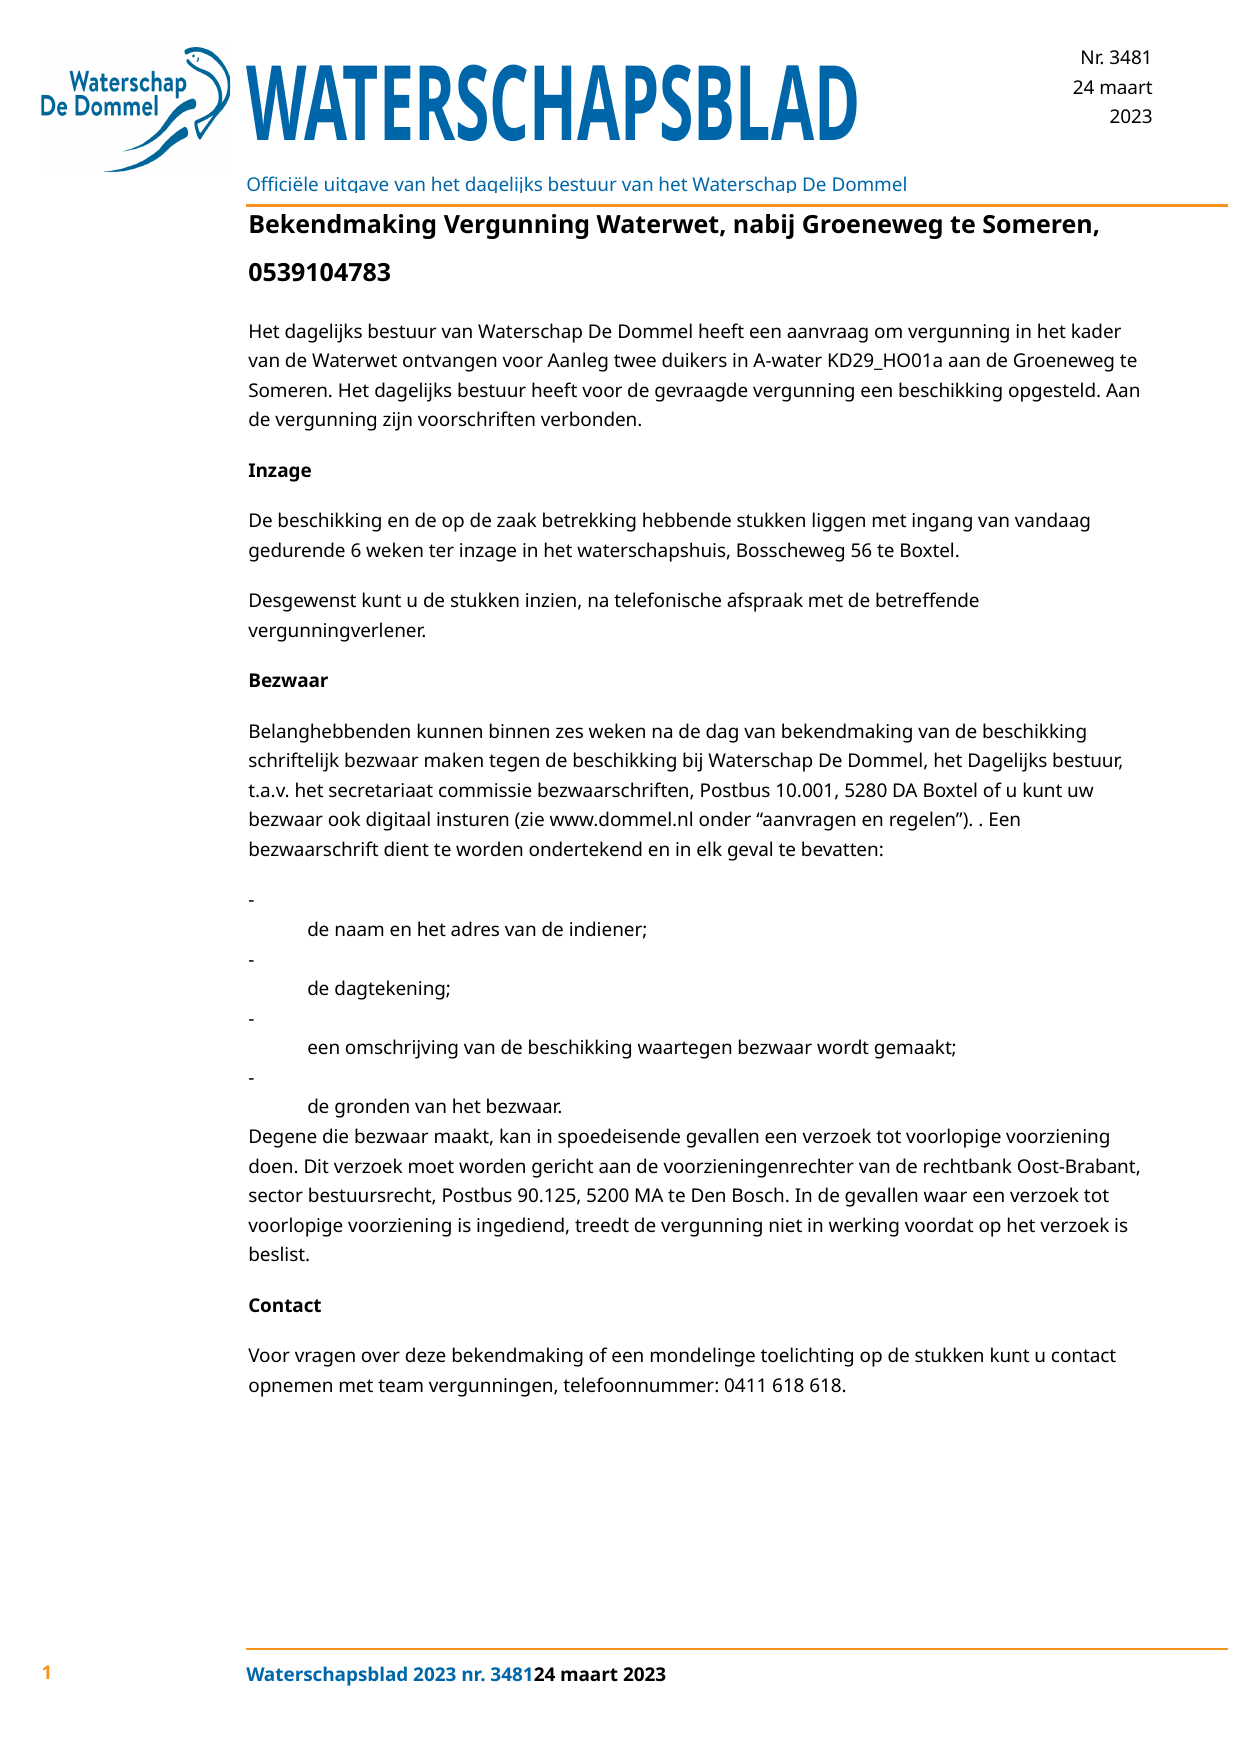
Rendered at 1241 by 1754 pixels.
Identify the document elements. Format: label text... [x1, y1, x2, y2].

picture [204, 47, 231, 76]
text Voor vragen over deze bekendmaking of een mondelinge toelichting op de stukken kunt u contact opnemen met team vergunningen, telefoonnummer: 0411 618 618. [248, 1342, 1152, 1398]
text Bezwaar [248, 667, 1152, 693]
list de dagtekening; [248, 975, 1152, 1001]
text Bekendmaking Vergunning Waterwet, nabij Groeneweg te Someren, 0539104783 [248, 207, 1152, 288]
picture [45, 99, 51, 111]
list de gronden van het bezwaar. [248, 1094, 1152, 1119]
text Het dagelijks bestuur van Waterschap De Dommel heeft een aanvraag om vergunning in het kader van de Waterwet ontvangen voor Aanleg twee duikers in A-water KD29_HO01a aan de Groeneweg te Someren. Het dagelijks bestuur heeft voor de gevraagde vergunning een beschikking opgesteld. Aan de vergunning zijn voorschriften verbonden. [248, 318, 1152, 432]
list de naam en het adres van de indiener; [248, 916, 1152, 942]
text De beschikking en de op de zaak betrekking hebbende stukken liggen met ingang van vandaag gedurende 6 weken ter inzage in het waterschapshuis, Bosscheweg 56 te Boxtel. [248, 507, 1152, 563]
picture [198, 118, 210, 131]
text Inzage [248, 457, 1152, 483]
picture [41, 47, 231, 172]
text Contact [248, 1292, 1152, 1318]
text Belanghebbenden kunnen binnen zes weken na de dag van bekendmaking van de beschikking schriftelijk bezwaar maken tegen de beschikking bij Waterschap De Dommel, het Dagelijks bestuur, t.a.v. het secretariaat commissie bezwaarschriften, Postbus 10.001, 5280 DA Boxtel of u kunt uw bezwaar ook digitaal insturen (zie www.dommel.nl onder “aanvragen en regelen”). . Een bezwaarschrift dient te worden ondertekend en in elk geval te bevatten: [248, 718, 1152, 862]
list een omschrijving van de beschikking waartegen bezwaar wordt gemaakt; [248, 1034, 1152, 1060]
text Desgewenst kunt u de stukken inzien, na telefonische afspraak met de betreffende vergunningverlener. [248, 587, 1152, 643]
text Degene die bezwaar maakt, kan in spoedeisende gevallen een verzoek tot voorlopige voorziening doen. Dit verzoek moet worden gericht aan de voorzieningenrechter van de rechtbank Oost-Brabant, sector bestuursrecht, Postbus 90.125, 5200 MA te Den Bosch. In de gevallen waar een verzoek tot voorlopige voorziening is ingediend, treedt de vergunning niet in werking voordat op het verzoek is beslist. [248, 1123, 1152, 1267]
